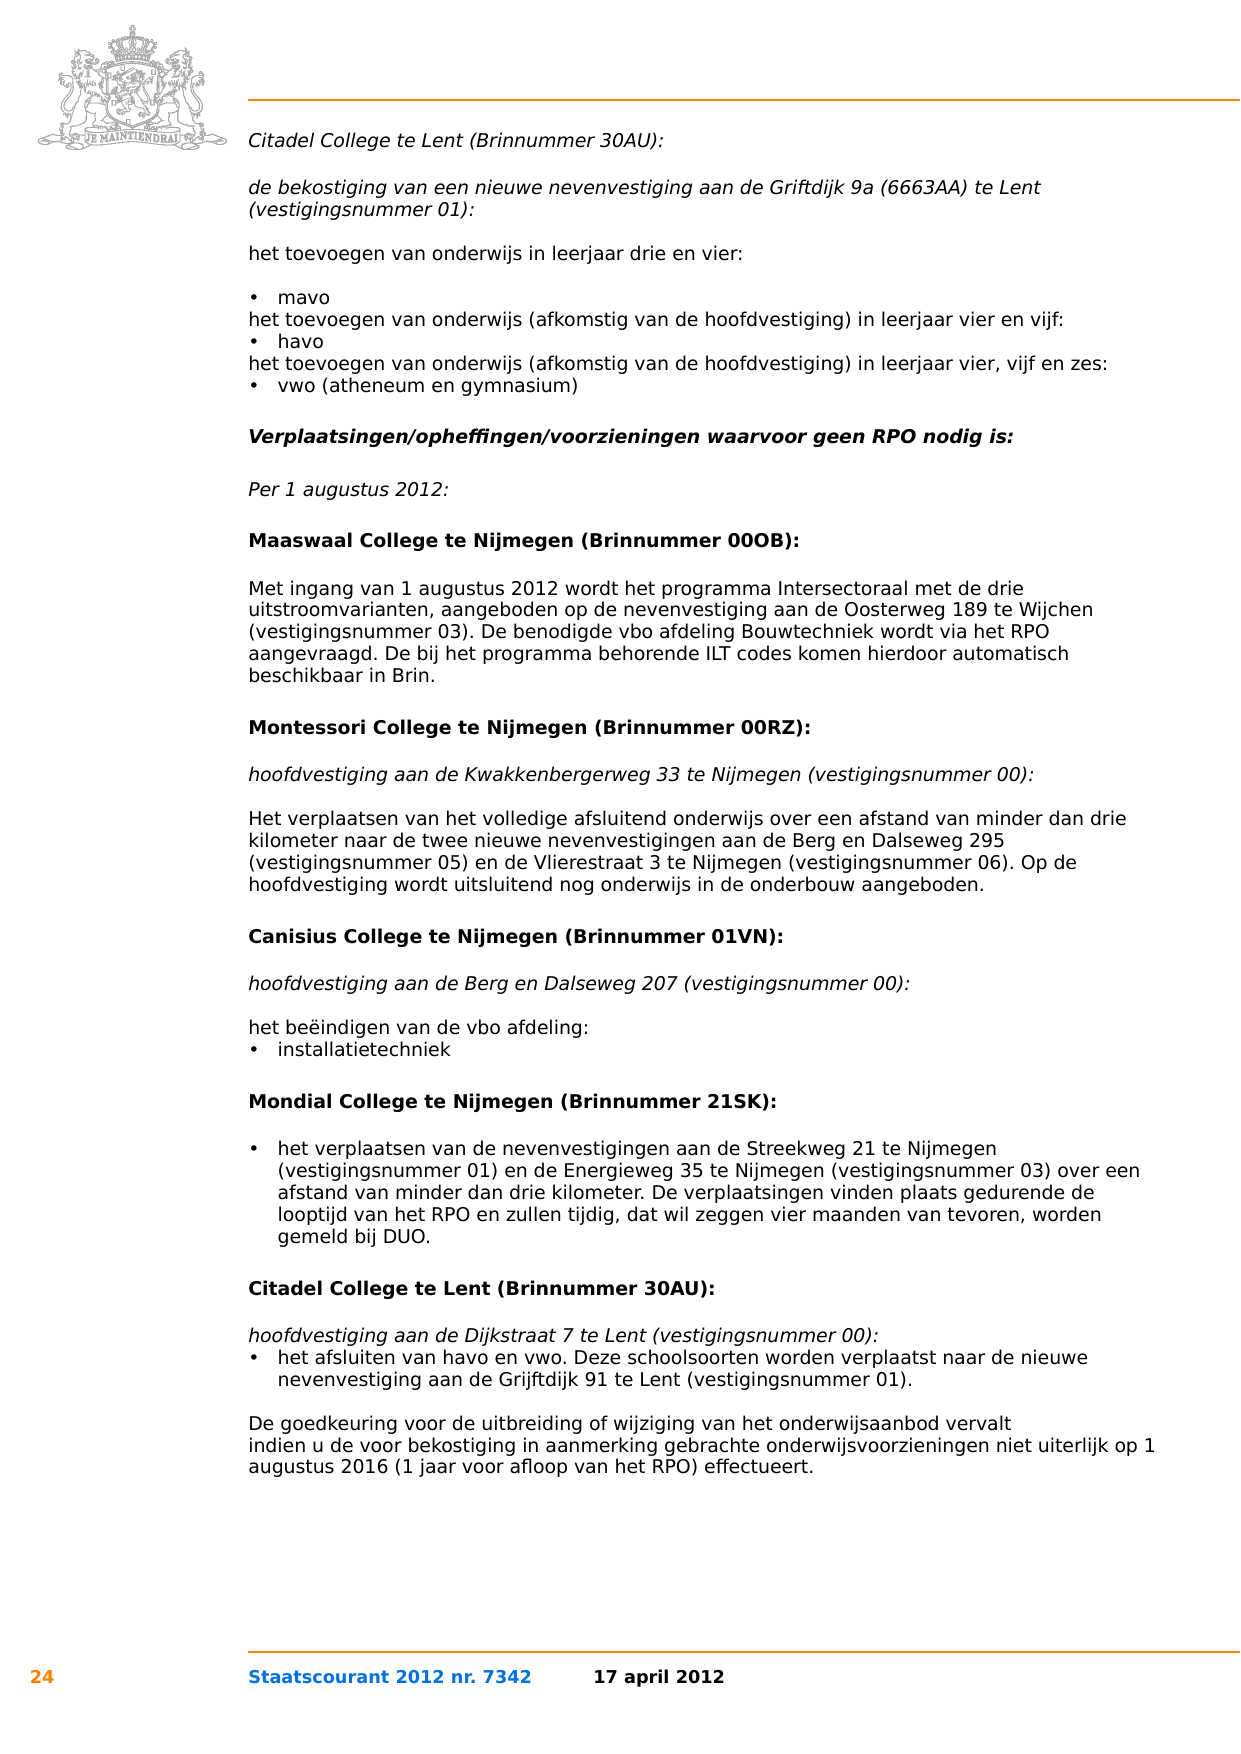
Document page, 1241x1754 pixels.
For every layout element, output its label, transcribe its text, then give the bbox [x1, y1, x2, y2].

subtitle Canisius College te Nijmegen (Brinnummer 01VN): [248, 926, 1163, 948]
text het beëindigen van de vbo afdeling: [248, 1017, 1163, 1039]
subtitle Citadel College te Lent (Brinnummer 30AU): [248, 130, 1163, 152]
text • installatietechniek [248, 1039, 1163, 1061]
picture [38, 25, 227, 150]
subtitle Mondial College te Nijmegen (Brinnummer 21SK): [248, 1091, 1163, 1113]
text De goedkeuring voor de uitbreiding of wijziging van het onderwijsaanbod vervalt [248, 1412, 1163, 1434]
subtitle Citadel College te Lent (Brinnummer 30AU): [248, 1278, 1163, 1300]
text indien u de voor bekostiging in aanmerking gebrachte onderwijsvoorzieningen niet uiterlijk op 1 augustus 2016 (1 jaar voor afloop van het RPO) effectueert. [248, 1434, 1163, 1478]
text • havo [248, 331, 1163, 352]
text hoofdvestiging aan de Berg en Dalseweg 207 (vestigingsnummer 00): [248, 973, 1163, 995]
subtitle Montessori College te Nijmegen (Brinnummer 00RZ): [248, 717, 1163, 739]
subtitle Maaswaal College te Nijmegen (Brinnummer 00OB): [248, 530, 1163, 552]
subtitle Per 1 augustus 2012: [248, 478, 1163, 500]
text het toevoegen van onderwijs (afkomstig van de hoofdvestiging) in leerjaar vier, vijf en zes: [248, 352, 1163, 374]
text • vwo (atheneum en gymnasium) [248, 374, 1163, 396]
text Met ingang van 1 augustus 2012 wordt het programma Intersectoraal met de drie uitstroomvarianten, aangeboden op de nevenvestiging aan de Oosterweg 189 te Wijchen (vestigingsnummer 03). De benodigde vbo afdeling Bouwtechniek wordt via het RPO aangevraagd. De bij het programma behorende ILT codes komen hierdoor automatisch beschikbaar in Brin. [248, 577, 1163, 687]
text de bekostiging van een nieuwe nevenvestiging aan de Griftdijk 9a (6663AA) te Lent (vestigingsnummer 01): [248, 177, 1163, 221]
subtitle Verplaatsingen/opheffingen/voorzieningen waarvoor geen RPO nodig is: [248, 426, 1163, 448]
text het toevoegen van onderwijs in leerjaar drie en vier: [248, 243, 1163, 265]
text hoofdvestiging aan de Dijkstraat 7 te Lent (vestigingsnummer 00): [248, 1325, 1163, 1347]
text • mavo [248, 287, 1163, 308]
text het toevoegen van onderwijs (afkomstig van de hoofdvestiging) in leerjaar vier en vijf: [248, 308, 1163, 331]
text • het verplaatsen van de nevenvestigingen aan de Streekweg 21 te Nijmegen (vestigingsnummer 01) en de Energieweg 35 te Nijmegen (vestigingsnummer 03) over een afstand van minder dan drie kilometer. De verplaatsingen vinden plaats gedurende de looptijd van het RPO en zullen tijdig, dat wil zeggen vier maanden van tevoren, worden gemeld bij DUO. [248, 1138, 1163, 1248]
text Het verplaatsen van het volledige afsluitend onderwijs over een afstand van minder dan drie kilometer naar de twee nieuwe nevenvestigingen aan de Berg en Dalseweg 295 (vestigingsnummer 05) en de Vlierestraat 3 te Nijmegen (vestigingsnummer 06). Op de hoofdvestiging wordt uitsluitend nog onderwijs in de onderbouw aangeboden. [248, 808, 1163, 896]
text • het afsluiten van havo en vwo. Deze schoolsoorten worden verplaatst naar de nieuwe nevenvestiging aan de Grijftdijk 91 te Lent (vestigingsnummer 01). [248, 1347, 1163, 1391]
text hoofdvestiging aan de Kwakkenbergerweg 33 te Nijmegen (vestigingsnummer 00): [248, 764, 1163, 786]
